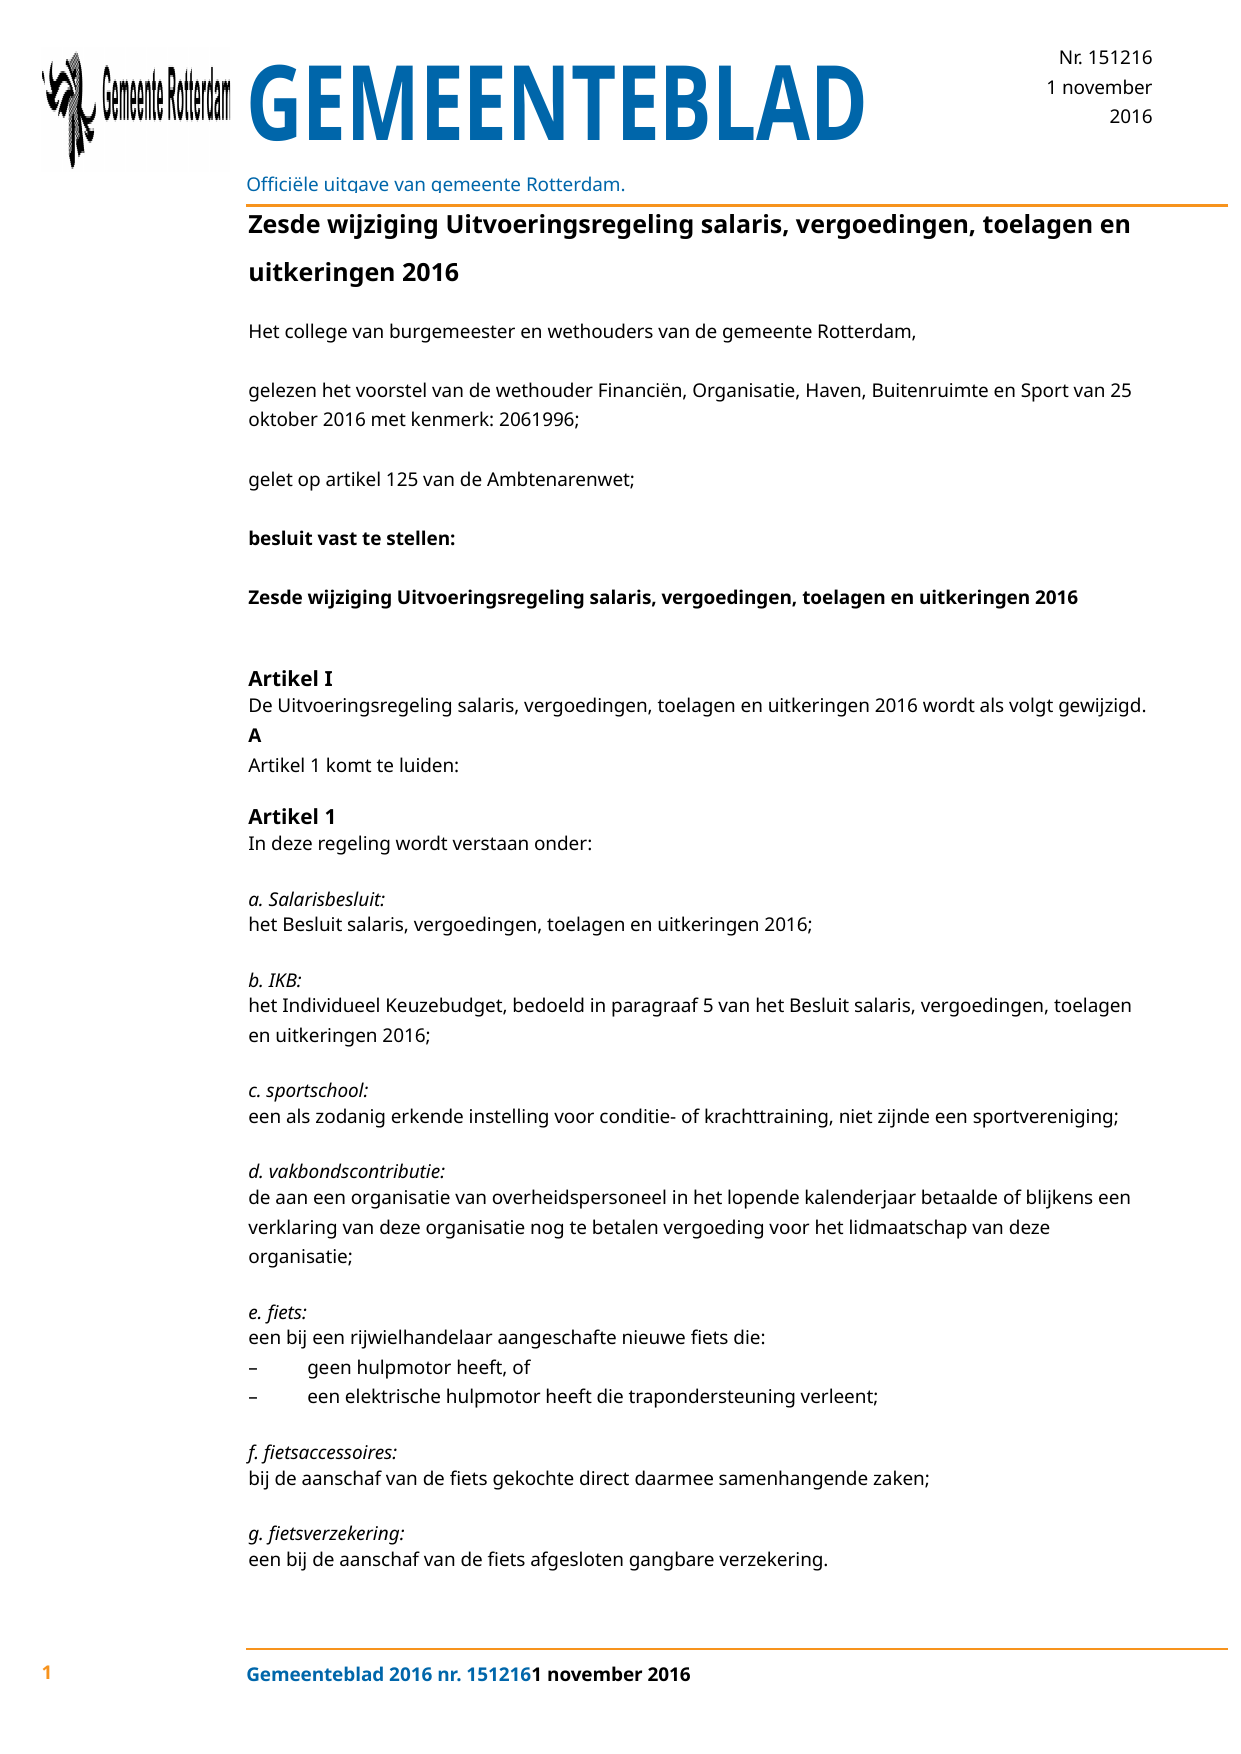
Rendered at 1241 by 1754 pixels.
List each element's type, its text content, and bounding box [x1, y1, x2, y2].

text Artikel 1 [248, 802, 1152, 831]
text c. sportschool: [248, 1078, 1152, 1103]
text een bij de aanschaf van de fiets afgesloten gangbare verzekering. [248, 1546, 1152, 1572]
text Artikel 1 komt te luiden: [248, 752, 1152, 777]
text Het college van burgemeester en wethouders van de gemeente Rotterdam, [248, 318, 1152, 344]
text de aan een organisatie van overheidspersoneel in het lopende kalenderjaar betaalde of blijkens een verklaring van deze organisatie nog te betalen vergoeding voor het lidmaatschap van deze organisatie; [248, 1184, 1152, 1269]
text f. fietsaccessoires: [248, 1439, 1152, 1465]
text b. IKB: [248, 967, 1152, 993]
list een elektrische hulpmotor heeft die trapondersteuning verleent; [248, 1384, 1152, 1409]
text bij de aanschaf van de fiets gekochte direct daarmee samenhangende zaken; [248, 1465, 1152, 1491]
text besluit vast te stellen: [248, 525, 1152, 551]
text Artikel I [248, 664, 1152, 693]
text d. vakbondscontributie: [248, 1159, 1152, 1184]
text De Uitvoeringsregeling salaris, vergoedingen, toelagen en uitkeringen 2016 wordt als volgt gewijzigd. [248, 693, 1152, 718]
text e. fiets: [248, 1299, 1152, 1324]
text gelet op artikel 125 van de Ambtenarenwet; [248, 466, 1152, 492]
text Zesde wijziging Uitvoeringsregeling salaris, vergoedingen, toelagen en uitkeringen 2016 [248, 207, 1152, 288]
text een bij een rijwielhandelaar aangeschafte nieuwe fiets die: [248, 1324, 1152, 1350]
text het Besluit salaris, vergoedingen, toelagen en uitkeringen 2016; [248, 912, 1152, 937]
text A [248, 722, 1152, 748]
text In deze regeling wordt verstaan onder: [248, 831, 1152, 856]
picture [41, 47, 231, 172]
text het Individueel Keuzebudget, bedoeld in paragraaf 5 van het Besluit salaris, vergoedingen, toelagen en uitkeringen 2016; [248, 993, 1152, 1048]
text a. Salarisbesluit: [248, 886, 1152, 912]
text Zesde wijziging Uitvoeringsregeling salaris, vergoedingen, toelagen en uitkeringen 2016 [248, 584, 1152, 610]
text g. fietsverzekering: [248, 1520, 1152, 1546]
list geen hulpmotor heeft, of [248, 1354, 1152, 1380]
text een als zodanig erkende instelling voor conditie- of krachttraining, niet zijnde een sportvereniging; [248, 1103, 1152, 1129]
text gelezen het voorstel van de wethouder Financiën, Organisatie, Haven, Buitenruimte en Sport van 25 oktober 2016 met kenmerk: 2061996; [248, 377, 1152, 432]
